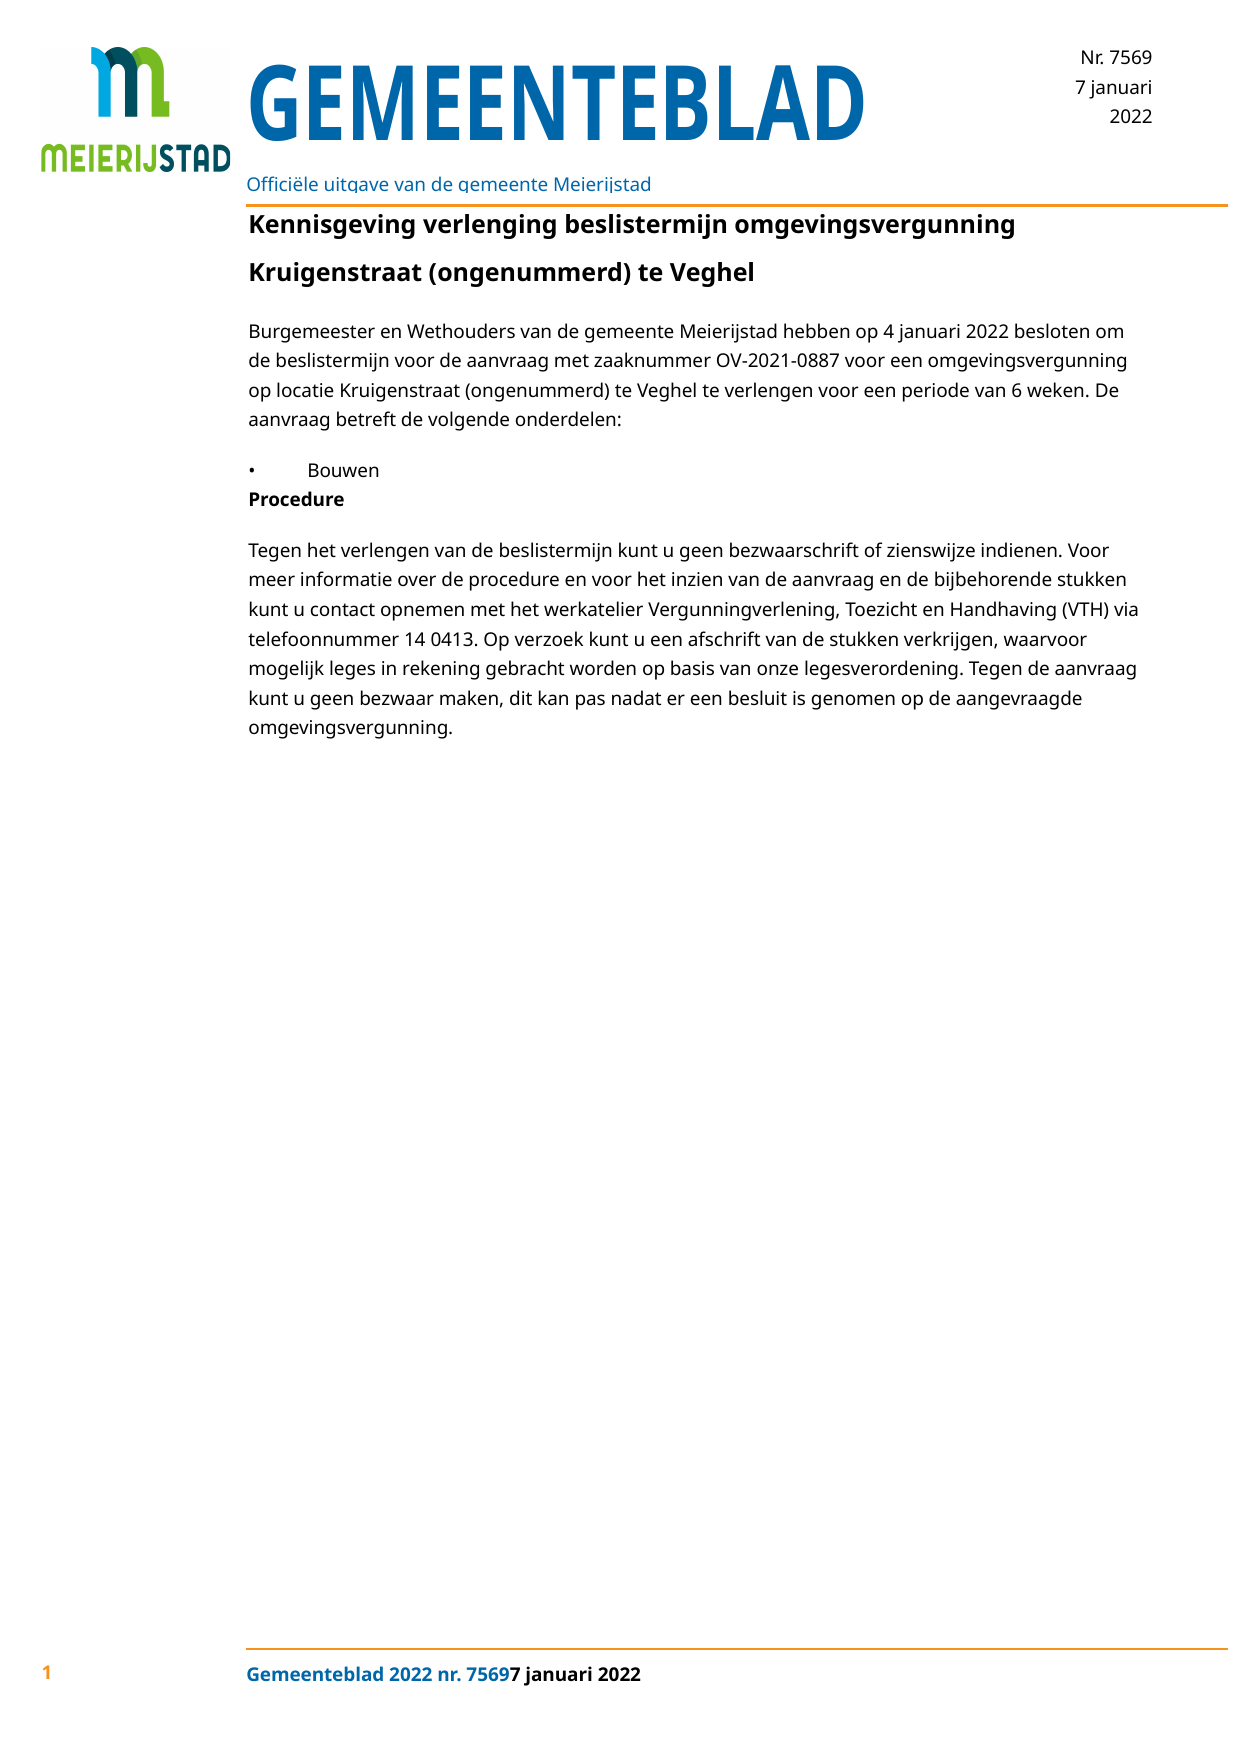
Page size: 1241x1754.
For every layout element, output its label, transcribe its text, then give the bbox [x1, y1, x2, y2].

text Procedure [248, 487, 1152, 512]
text Burgemeester en Wethouders van de gemeente Meierijstad hebben op 4 januari 2022 besloten om de beslistermijn voor de aanvraag met zaaknummer OV-2021-0887 voor een omgevingsvergunning op locatie Kruigenstraat (ongenummerd) te Veghel te verlengen voor een periode van 6 weken. De aanvraag betreft de volgende onderdelen: [248, 318, 1152, 432]
text Tegen het verlengen van de beslistermijn kunt u geen bezwaarschrift of zienswijze indienen. Voor meer informatie over de procedure en voor het inzien van de aanvraag en de bijbehorende stukken kunt u contact opnemen met het werkatelier Vergunningverlening, Toezicht en Handhaving (VTH) via telefoonnummer 14 0413. Op verzoek kunt u een afschrift van de stukken verkrijgen, waarvoor mogelijk leges in rekening gebracht worden op basis van onze legesverordening. Tegen de aanvraag kunt u geen bezwaar maken, dit kan pas nadat er een besluit is genomen op de aangevraagde omgevingsvergunning. [248, 537, 1152, 740]
text Kennisgeving verlenging beslistermijn omgevingsvergunning Kruigenstraat (ongenummerd) te Veghel [248, 207, 1152, 288]
picture [41, 47, 231, 172]
list Bouwen [248, 457, 1152, 483]
